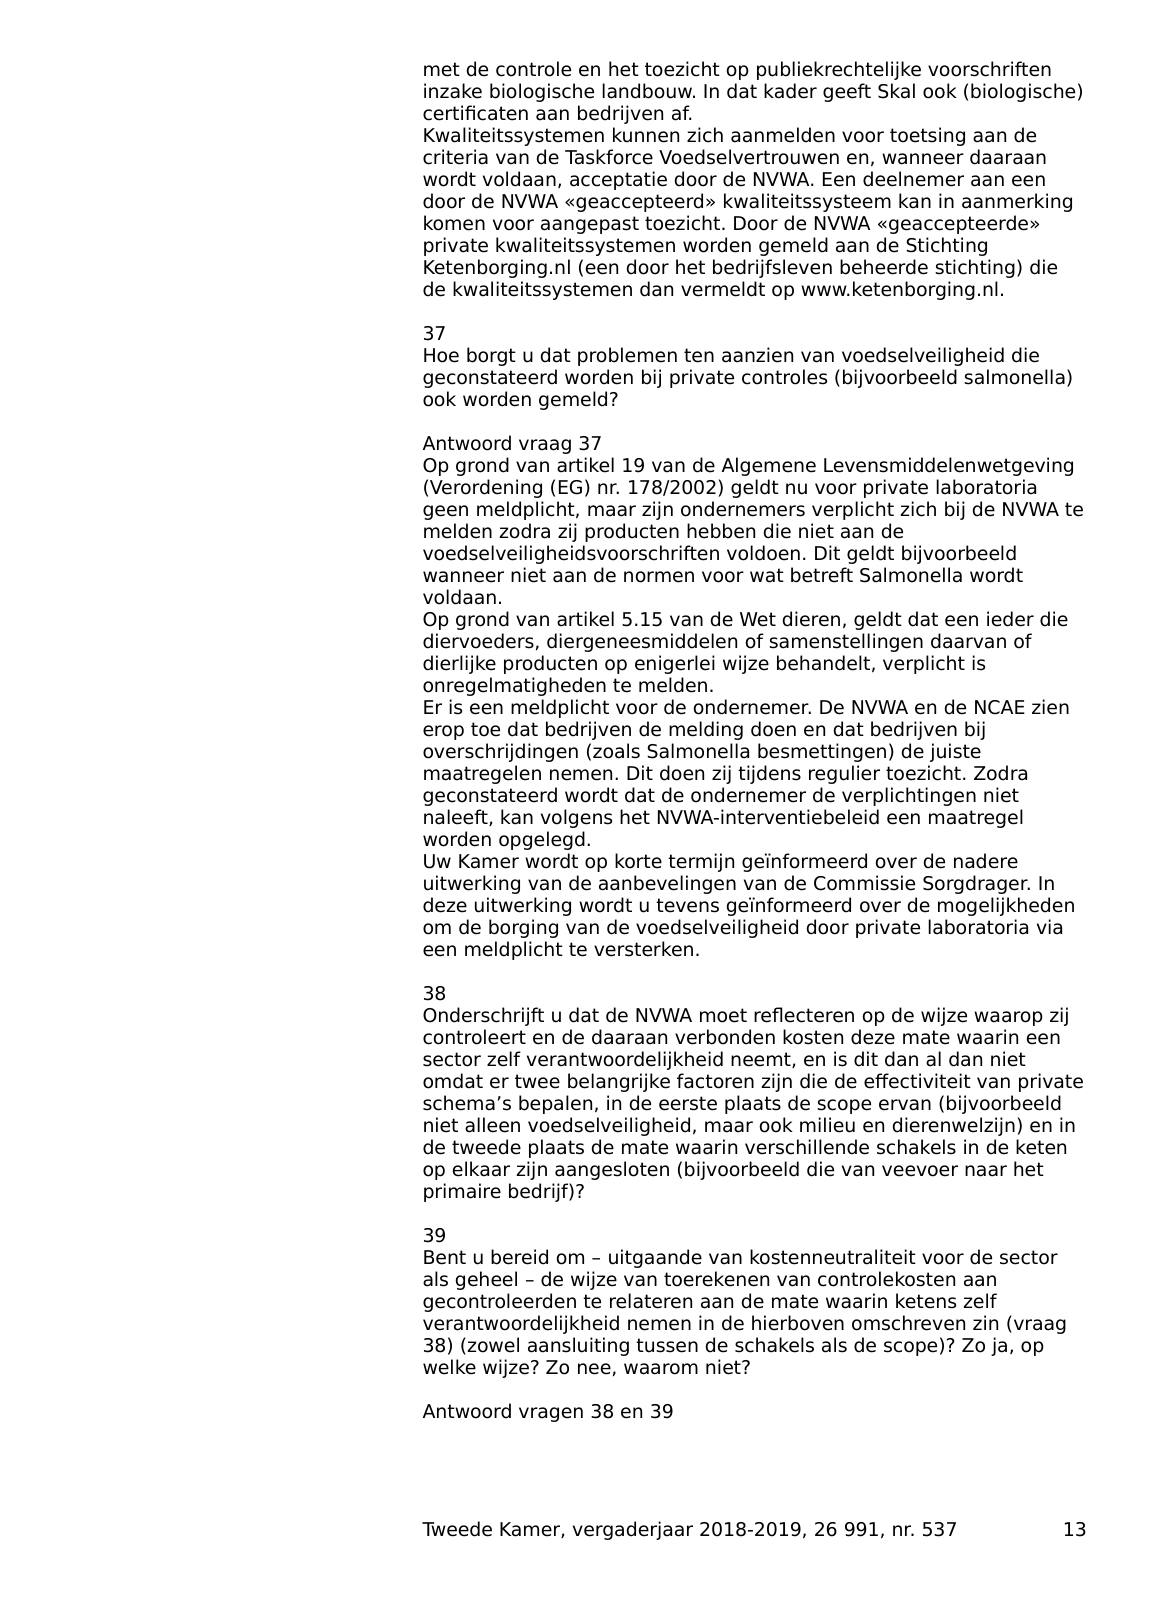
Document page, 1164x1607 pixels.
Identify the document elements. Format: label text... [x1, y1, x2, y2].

text Onderschrijft u dat de NVWA moet reflecteren op de wijze waarop zij controleert en de daaraan verbonden kosten deze mate waarin een sector zelf verantwoordelijkheid neemt, en is dit dan al dan niet omdat er twee belangrijke factoren zijn die de effectiviteit van private schema’s bepalen, in de eerste plaats de scope ervan (bijvoorbeeld niet alleen voedselveiligheid, maar ook milieu en dierenwelzijn) en in de tweede plaats de mate waarin verschillende schakels in de keten op elkaar zijn aangesloten (bijvoorbeeld die van veevoer naar het primaire bedrijf)? [422, 1005, 1087, 1203]
text Op grond van artikel 19 van de Algemene Levensmiddelenwetgeving (Verordening (EG) nr. 178/2002) geldt nu voor private laboratoria geen meldplicht, maar zijn ondernemers verplicht zich bij de NVWA te melden zodra zij producten hebben die niet aan de voedselveiligheidsvoorschriften voldoen. Dit geldt bijvoorbeeld wanneer niet aan de normen voor wat betreft Salmonella wordt voldaan. [422, 455, 1087, 609]
text 39 [422, 1225, 1087, 1247]
text Op grond van artikel 5.15 van de Wet dieren, geldt dat een ieder die diervoeders, diergeneesmiddelen of samenstellingen daarvan of dierlijke producten op enigerlei wijze behandelt, verplicht is onregelmatigheden te melden. [422, 609, 1087, 697]
text Er is een meldplicht voor de ondernemer. De NVWA en de NCAE zien erop toe dat bedrijven de melding doen en dat bedrijven bij overschrijdingen (zoals Salmonella besmettingen) de juiste maatregelen nemen. Dit doen zij tijdens regulier toezicht. Zodra geconstateerd wordt dat de ondernemer de verplichtingen niet naleeft, kan volgens het NVWA-interventiebeleid een maatregel worden opgelegd. [422, 697, 1087, 851]
text Antwoord vraag 37 [422, 433, 1087, 455]
text Kwaliteitssystemen kunnen zich aanmelden voor toetsing aan de criteria van de Taskforce Voedselvertrouwen en, wanneer daaraan wordt voldaan, acceptatie door de NVWA. Een deelnemer aan een door de NVWA «geaccepteerd» kwaliteitssysteem kan in aanmerking komen voor aangepast toezicht. Door de NVWA «geaccepteerde» private kwaliteitssystemen worden gemeld aan de Stichting Ketenborging.nl (een door het bedrijfsleven beheerde stichting) die de kwaliteitssystemen dan vermeldt op www.ketenborging.nl. [422, 125, 1087, 301]
text 38 [422, 983, 1087, 1005]
text Bent u bereid om – uitgaande van kostenneutraliteit voor de sector als geheel – de wijze van toerekenen van controlekosten aan gecontroleerden te relateren aan de mate waarin ketens zelf verantwoordelijkheid nemen in de hierboven omschreven zin (vraag 38) (zowel aansluiting tussen de schakels als de scope)? Zo ja, op welke wijze? Zo nee, waarom niet? [422, 1247, 1087, 1379]
text Uw Kamer wordt op korte termijn geïnformeerd over de nadere uitwerking van de aanbevelingen van de Commissie Sorgdrager. In deze uitwerking wordt u tevens geïnformeerd over de mogelijkheden om de borging van de voedselveiligheid door private laboratoria via een meldplicht te versterken. [422, 851, 1087, 961]
text Hoe borgt u dat problemen ten aanzien van voedselveiligheid die geconstateerd worden bij private controles (bijvoorbeeld salmonella) ook worden gemeld? [422, 345, 1087, 411]
text Antwoord vragen 38 en 39 [422, 1401, 1087, 1423]
text met de controle en het toezicht op publiekrechtelijke voorschriften inzake biologische landbouw. In dat kader geeft Skal ook (biologische) certificaten aan bedrijven af. [422, 59, 1087, 125]
text 37 [422, 323, 1087, 345]
